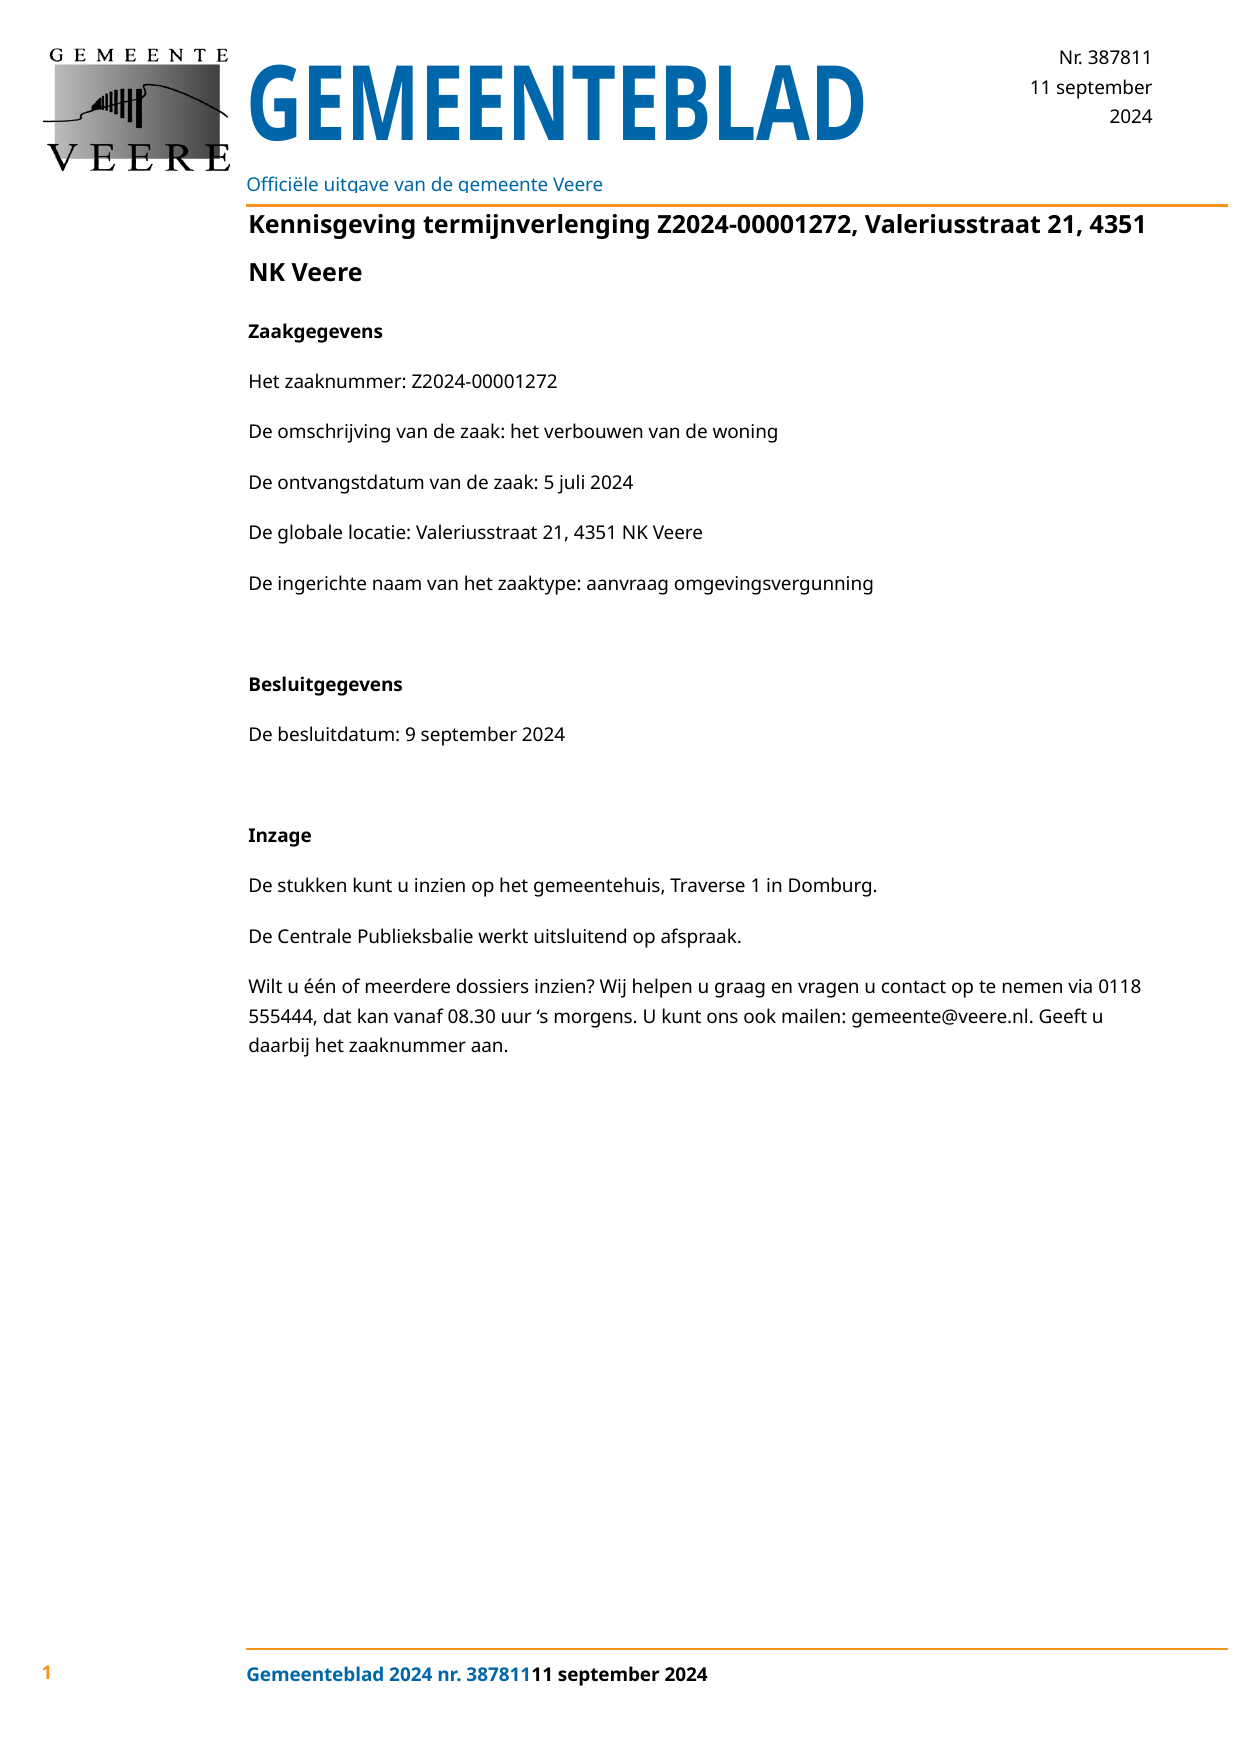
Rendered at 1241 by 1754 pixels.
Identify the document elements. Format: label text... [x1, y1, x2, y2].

text Kennisgeving termijnverlenging Z2024-00001272, Valeriusstraat 21, 4351 NK Veere [248, 207, 1152, 288]
text Besluitgegevens [248, 671, 1152, 697]
text De ontvangstdatum van de zaak: 5 juli 2024 [248, 469, 1152, 495]
text De stukken kunt u inzien op het gemeentehuis, Traverse 1 in Domburg. [248, 872, 1152, 898]
text Zaakgegevens [248, 318, 1152, 344]
text De Centrale Publieksbalie werkt uitsluitend op afspraak. [248, 923, 1152, 949]
text De omschrijving van de zaak: het verbouwen van de woning [248, 419, 1152, 444]
text De besluitdatum: 9 september 2024 [248, 721, 1152, 747]
text Wilt u één of meerdere dossiers inzien? Wij helpen u graag en vragen u contact op te nemen via 0118 555444, dat kan vanaf 08.30 uur ‘s morgens. U kunt ons ook mailen: gemeente@veere.nl. Geeft u daarbij het zaaknummer aan. [248, 973, 1152, 1058]
text Inzage [248, 822, 1152, 848]
text De globale locatie: Valeriusstraat 21, 4351 NK Veere [248, 519, 1152, 545]
text Het zaaknummer: Z2024-00001272 [248, 368, 1152, 394]
text De ingerichte naam van het zaaktype: aanvraag omgevingsvergunning [248, 570, 1152, 596]
picture [41, 47, 231, 172]
